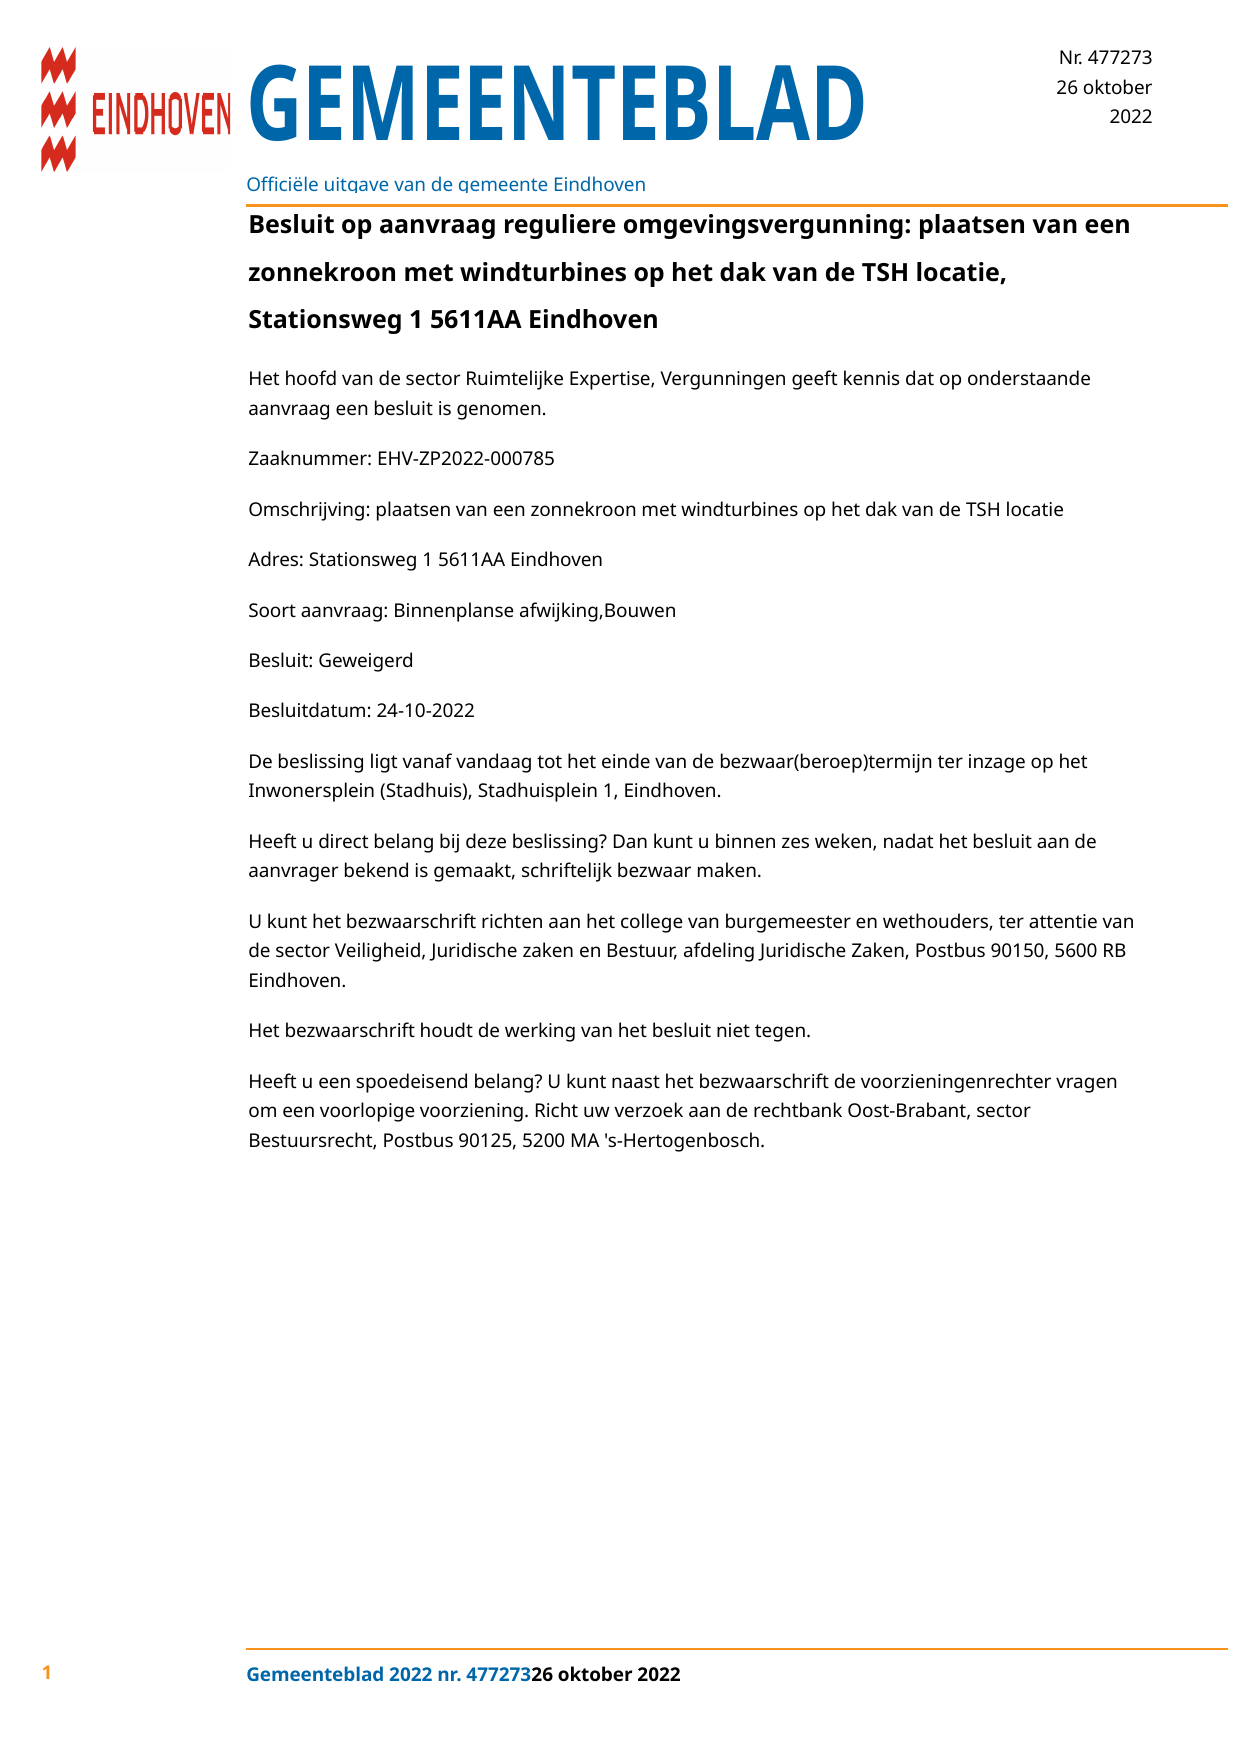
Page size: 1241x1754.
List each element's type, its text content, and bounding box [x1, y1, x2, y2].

text Heeft u direct belang bij deze beslissing? Dan kunt u binnen zes weken, nadat het besluit aan de aanvrager bekend is gemaakt, schriftelijk bezwaar maken. [248, 828, 1152, 883]
text Heeft u een spoedeisend belang? U kunt naast het bezwaarschrift de voorzieningenrechter vragen om een voorlopige voorziening. Richt uw verzoek aan de rechtbank Oost-Brabant, sector Bestuursrecht, Postbus 90125, 5200 MA 's-Hertogenbosch. [248, 1068, 1152, 1153]
text Besluit: Geweigerd [248, 647, 1152, 673]
text Besluitdatum: 24-10-2022 [248, 698, 1152, 723]
text Het bezwaarschrift houdt de werking van het besluit niet tegen. [248, 1018, 1152, 1043]
picture [41, 47, 231, 172]
text U kunt het bezwaarschrift richten aan het college van burgemeester en wethouders, ter attentie van de sector Veiligheid, Juridische zaken en Bestuur, afdeling Juridische Zaken, Postbus 90150, 5600 RB Eindhoven. [248, 908, 1152, 993]
text Soort aanvraag: Binnenplanse afwijking,Bouwen [248, 597, 1152, 622]
text Adres: Stationsweg 1 5611AA Eindhoven [248, 546, 1152, 572]
text Omschrijving: plaatsen van een zonnekroon met windturbines op het dak van de TSH locatie [248, 496, 1152, 522]
text Het hoofd van de sector Ruimtelijke Expertise, Vergunningen geeft kennis dat op onderstaande aanvraag een besluit is genomen. [248, 366, 1152, 421]
text De beslissing ligt vanaf vandaag tot het einde van de bezwaar(beroep)termijn ter inzage op het Inwonersplein (Stadhuis), Stadhuisplein 1, Eindhoven. [248, 748, 1152, 803]
text Zaaknummer: EHV-ZP2022-000785 [248, 446, 1152, 471]
text Besluit op aanvraag reguliere omgevingsvergunning: plaatsen van een zonnekroon met windturbines op het dak van de TSH locatie, Stationsweg 1 5611AA Eindhoven [248, 207, 1152, 336]
